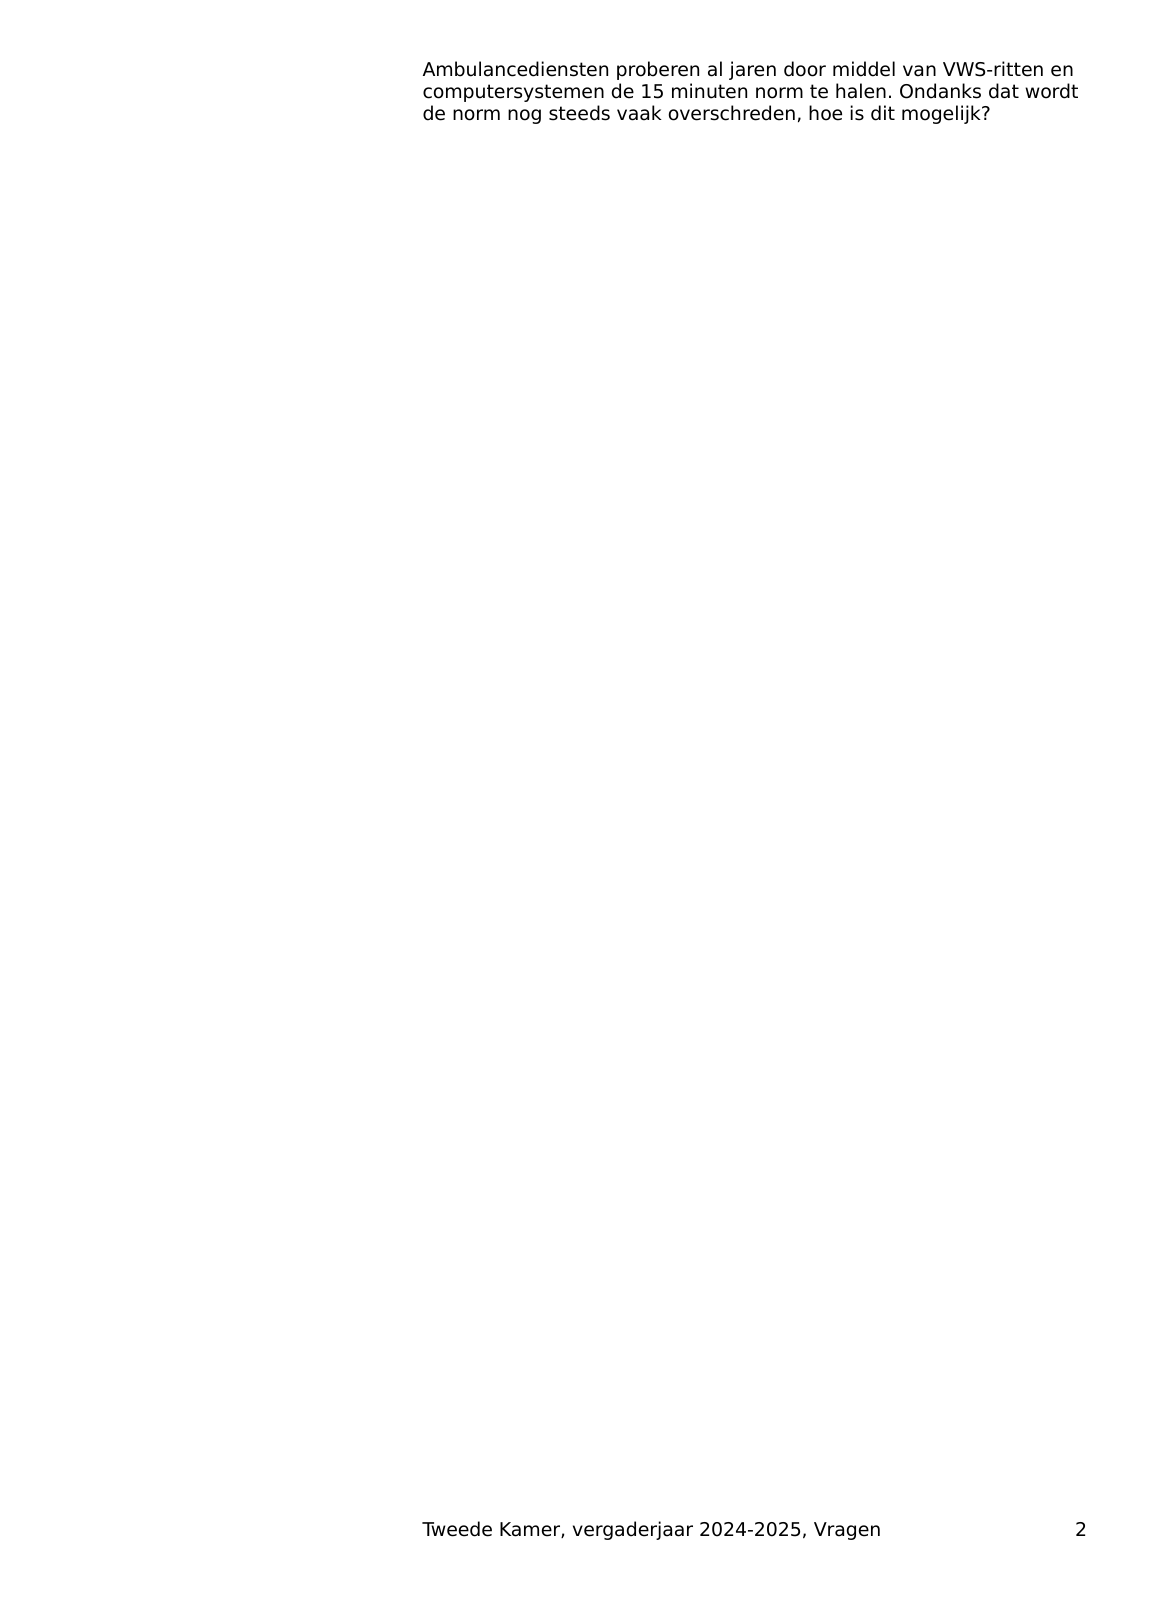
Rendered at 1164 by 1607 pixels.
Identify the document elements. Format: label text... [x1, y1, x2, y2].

text Ambulancediensten proberen al jaren door middel van VWS-ritten en computersystemen de 15 minuten norm te halen. Ondanks dat wordt de norm nog steeds vaak overschreden, hoe is dit mogelijk? [422, 59, 1087, 125]
